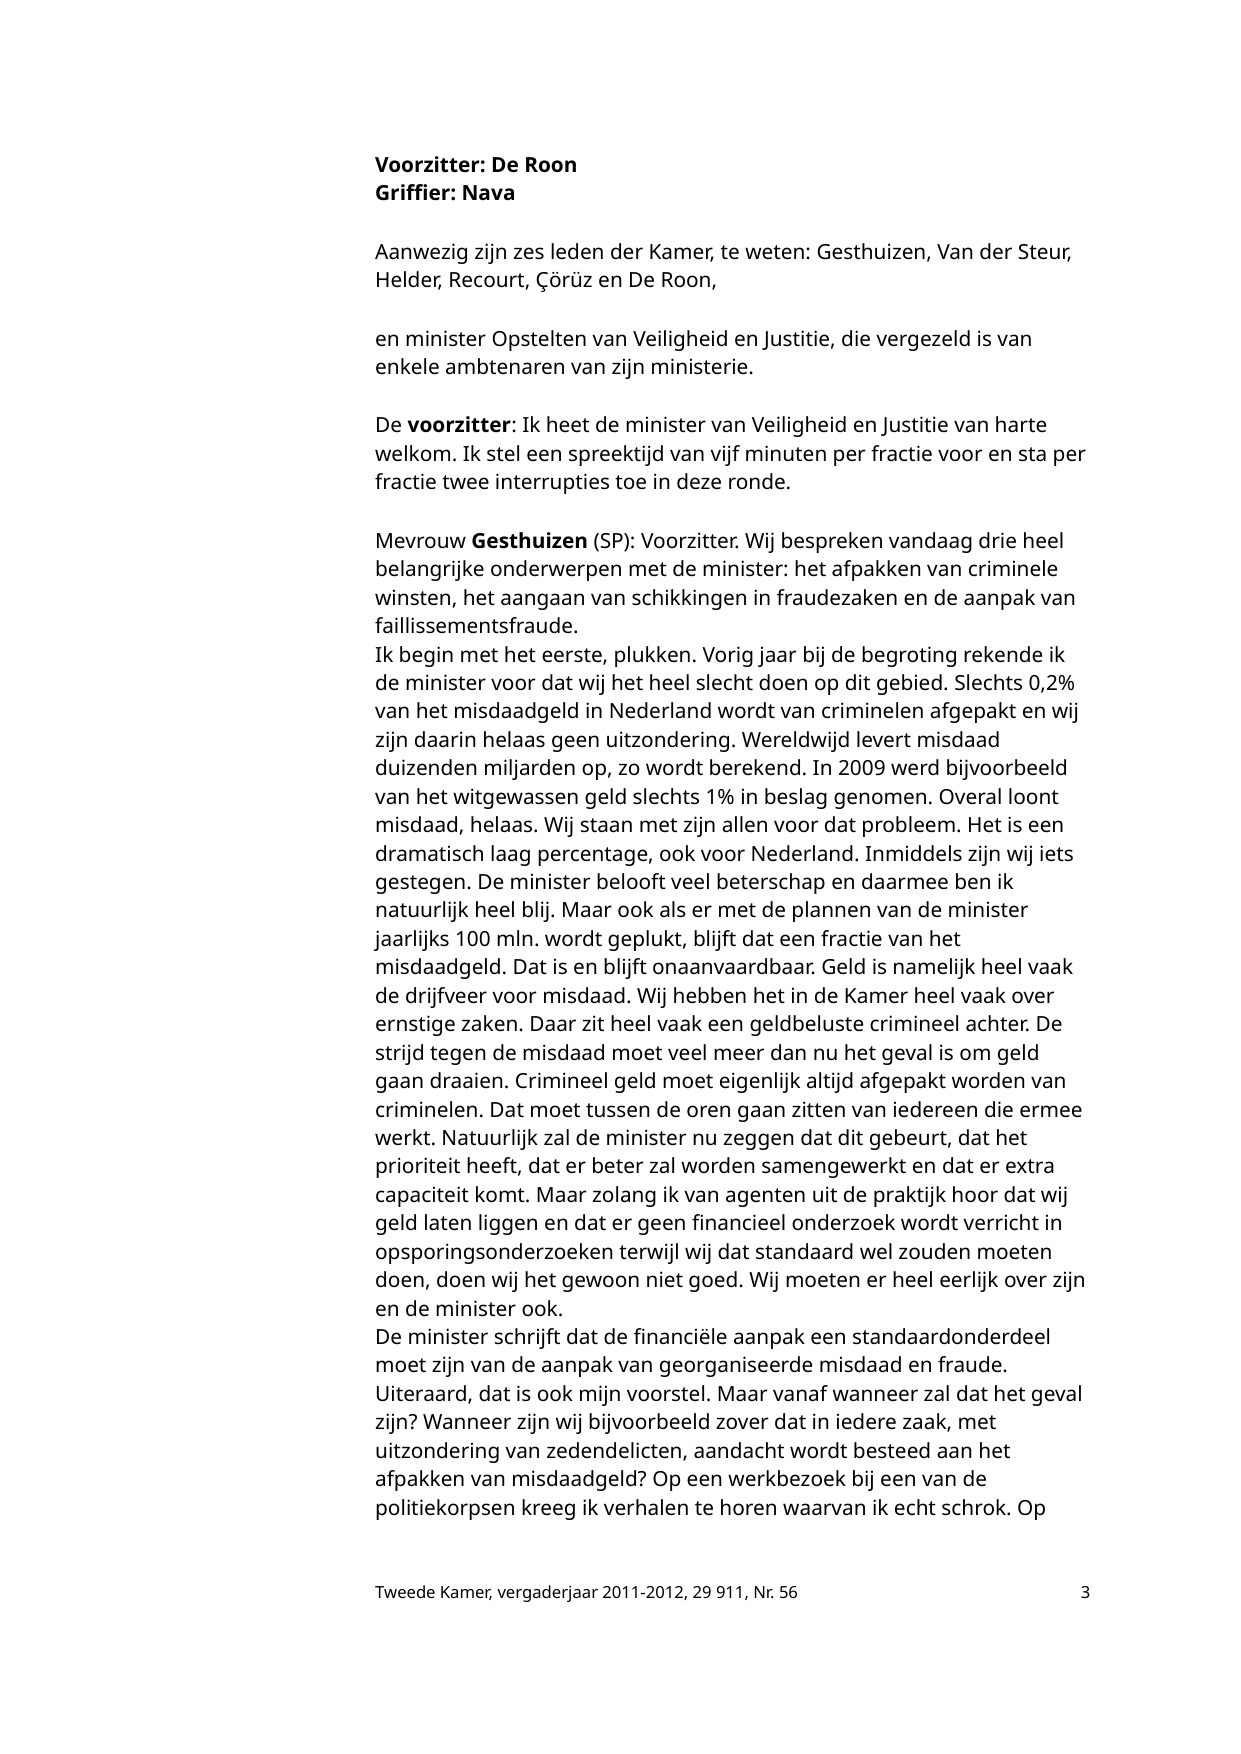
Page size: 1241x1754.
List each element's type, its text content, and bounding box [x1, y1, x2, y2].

text Griffier: Nava [375, 178, 1090, 207]
text De minister schrijft dat de financiële aanpak een standaardonderdeel moet zijn van de aanpak van georganiseerde misdaad en fraude. Uiteraard, dat is ook mijn voorstel. Maar vanaf wanneer zal dat het geval zijn? Wanneer zijn wij bijvoorbeeld zover dat in iedere zaak, met uitzondering van zedendelicten, aandacht wordt besteed aan het afpakken van misdaadgeld? Op een werkbezoek bij een van de politiekorpsen kreeg ik verhalen te horen waarvan ik echt schrok. Op [375, 1322, 1090, 1521]
text Ik begin met het eerste, plukken. Vorig jaar bij de begroting rekende ik de minister voor dat wij het heel slecht doen op dit gebied. Slechts 0,2% van het misdaadgeld in Nederland wordt van criminelen afgepakt en wij zijn daarin helaas geen uitzondering. Wereldwijd levert misdaad duizenden miljarden op, zo wordt berekend. In 2009 werd bijvoorbeeld van het witgewassen geld slechts 1% in beslag genomen. Overal loont misdaad, helaas. Wij staan met zijn allen voor dat probleem. Het is een dramatisch laag percentage, ook voor Nederland. Inmiddels zijn wij iets gestegen. De minister belooft veel beterschap en daarmee ben ik natuurlijk heel blij. Maar ook als er met de plannen van de minister jaarlijks 100 mln. wordt geplukt, blijft dat een fractie van het misdaadgeld. Dat is en blijft onaanvaardbaar. Geld is namelijk heel vaak de drijfveer voor misdaad. Wij hebben het in de Kamer heel vaak over ernstige zaken. Daar zit heel vaak een geldbeluste crimineel achter. De strijd tegen de misdaad moet veel meer dan nu het geval is om geld gaan draaien. Crimineel geld moet eigenlijk altijd afgepakt worden van criminelen. Dat moet tussen de oren gaan zitten van iedereen die ermee werkt. Natuurlijk zal de minister nu zeggen dat dit gebeurt, dat het prioriteit heeft, dat er beter zal worden samengewerkt en dat er extra capaciteit komt. Maar zolang ik van agenten uit de praktijk hoor dat wij geld laten liggen en dat er geen financieel onderzoek wordt verricht in opsporingsonderzoeken terwijl wij dat standaard wel zouden moeten doen, doen wij het gewoon niet goed. Wij moeten er heel eerlijk over zijn en de minister ook. [375, 640, 1090, 1322]
text Aanwezig zijn zes leden der Kamer, te weten: Gesthuizen, Van der Steur, Helder, Recourt, Çörüz en De Roon, [375, 237, 1090, 294]
text De voorzitter: Ik heet de minister van Veiligheid en Justitie van harte welkom. Ik stel een spreektijd van vijf minuten per fractie voor en sta per fractie twee interrupties toe in deze ronde. [375, 411, 1090, 496]
text Voorzitter: De Roon [375, 150, 1090, 178]
text Mevrouw Gesthuizen (SP): Voorzitter. Wij bespreken vandaag drie heel belangrijke onderwerpen met de minister: het afpakken van criminele winsten, het aangaan van schikkingen in fraudezaken en de aanpak van faillissementsfraude. [375, 526, 1090, 640]
text en minister Opstelten van Veiligheid en Justitie, die vergezeld is van enkele ambtenaren van zijn ministerie. [375, 324, 1090, 381]
